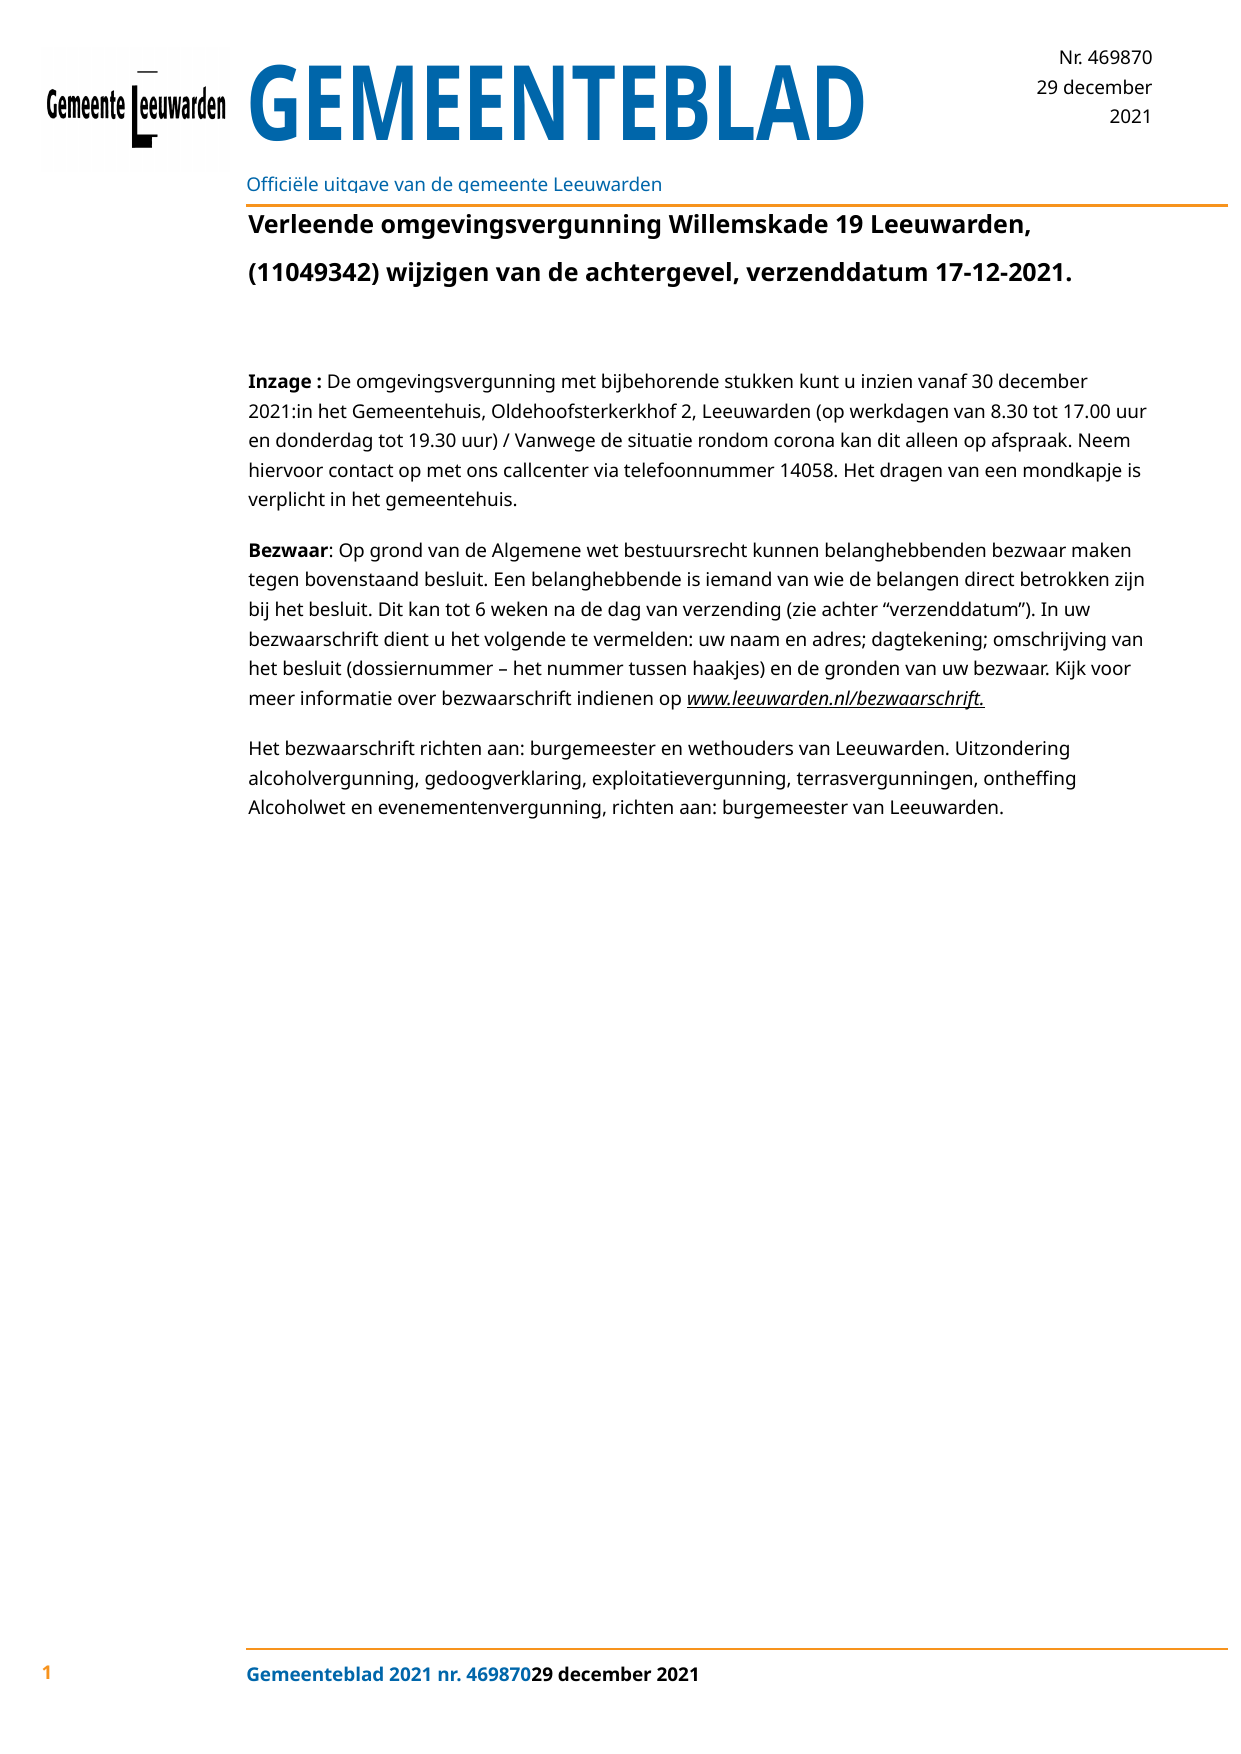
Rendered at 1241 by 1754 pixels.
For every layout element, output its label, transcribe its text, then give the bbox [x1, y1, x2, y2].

text Verleende omgevingsvergunning Willemskade 19 Leeuwarden, (11049342) wijzigen van de achtergevel, verzenddatum 17-12-2021. [248, 207, 1152, 288]
text Het bezwaarschrift richten aan: burgemeester en wethouders van Leeuwarden. Uitzondering alcoholvergunning, gedoogverklaring, exploitatievergunning, terrasvergunningen, ontheffing Alcoholwet en evenementenvergunning, richten aan: burgemeester van Leeuwarden. [248, 735, 1152, 820]
picture [41, 47, 231, 172]
text Bezwaar: Op grond van de Algemene wet bestuursrecht kunnen belanghebbenden bezwaar maken tegen bovenstaand besluit. Een belanghebbende is iemand van wie de belangen direct betrokken zijn bij het besluit. Dit kan tot 6 weken na de dag van verzending (zie achter “verzenddatum”). In uw bezwaarschrift dient u het volgende te vermelden: uw naam en adres; dagtekening; omschrijving van het besluit (dossiernummer – het nummer tussen haakjes) en de gronden van uw bezwaar. Kijk voor meer informatie over bezwaarschrift indienen op www.leeuwarden.nl/bezwaarschrift. [248, 537, 1152, 711]
text Inzage : De omgevingsvergunning met bijbehorende stukken kunt u inzien vanaf 30 december 2021:in het Gemeentehuis, Oldehoofsterkerkhof 2, Leeuwarden (op werkdagen van 8.30 tot 17.00 uur en donderdag tot 19.30 uur) / Vanwege de situatie rondom corona kan dit alleen op afspraak. Neem hiervoor contact op met ons callcenter via telefoonnummer 14058. Het dragen van een mondkapje is verplicht in het gemeentehuis. [248, 368, 1152, 512]
